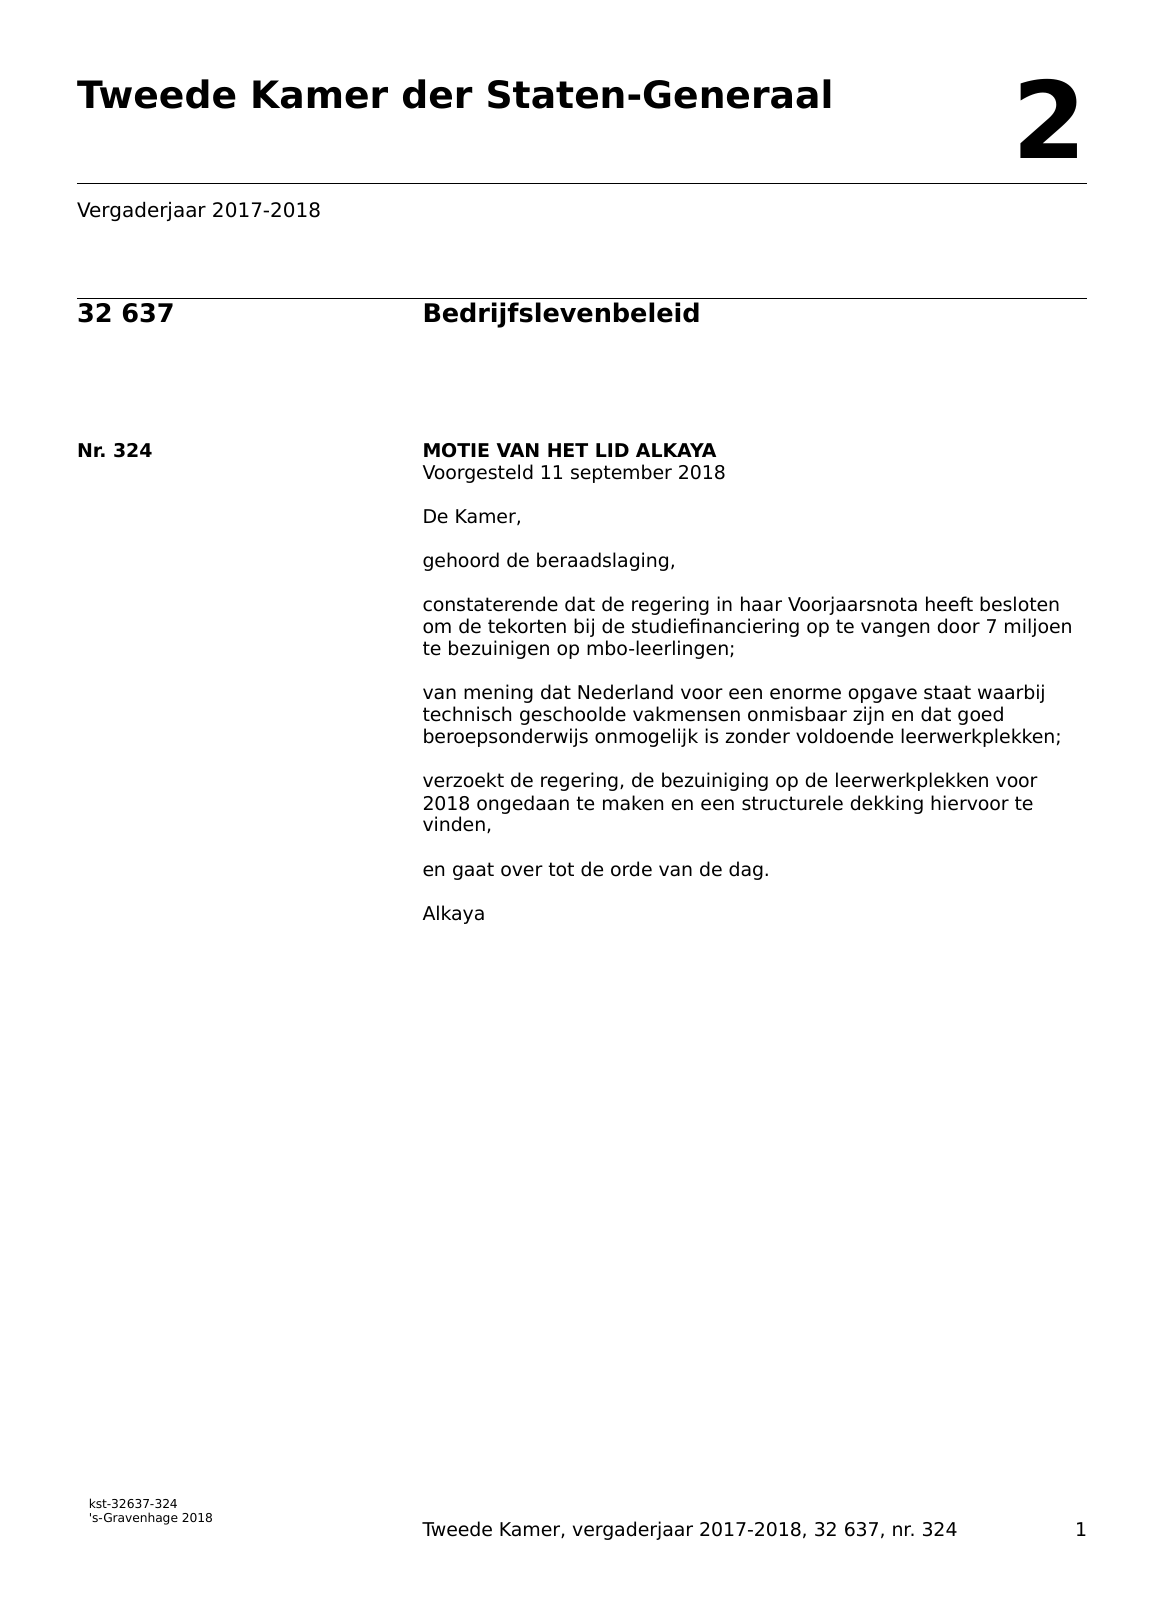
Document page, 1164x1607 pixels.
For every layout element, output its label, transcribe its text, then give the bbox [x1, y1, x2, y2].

table_header Tweede Kamer der Staten-Generaal [77, 59, 886, 183]
text van mening dat Nederland voor een enorme opgave staat waarbij technisch geschoolde vakmensen onmisbaar zijn en dat goed beroepsonderwijs onmogelijk is zonder voldoende leerwerkplekken; [422, 682, 1087, 748]
text gehoord de beraadslaging, [422, 550, 1087, 572]
table_header 2 [886, 59, 1087, 183]
text verzoekt de regering, de bezuiniging op de leerwerkplekken voor 2018 ongedaan te maken en een structurele dekking hiervoor te vinden, [422, 770, 1087, 836]
subtitle Nr. 324 MOTIE VAN HET LID ALKAYA [77, 440, 1087, 462]
text 's-Gravenhage 2018 [88, 1511, 323, 1525]
text De Kamer, [422, 506, 1087, 528]
table_cell Vergaderjaar 2017-2018 [77, 184, 1087, 298]
text Alkaya [422, 903, 1087, 925]
text Voorgesteld 11 september 2018 [422, 462, 1087, 484]
text en gaat over tot de orde van de dag. [422, 858, 1087, 881]
text kst-32637-324 [88, 1497, 323, 1511]
text constaterende dat de regering in haar Voorjaarsnota heeft besloten om de tekorten bij de studiefinanciering op te vangen door 7 miljoen te bezuinigen op mbo-leerlingen; [422, 594, 1087, 660]
subtitle 32 637 Bedrijfslevenbeleid [77, 299, 1087, 329]
